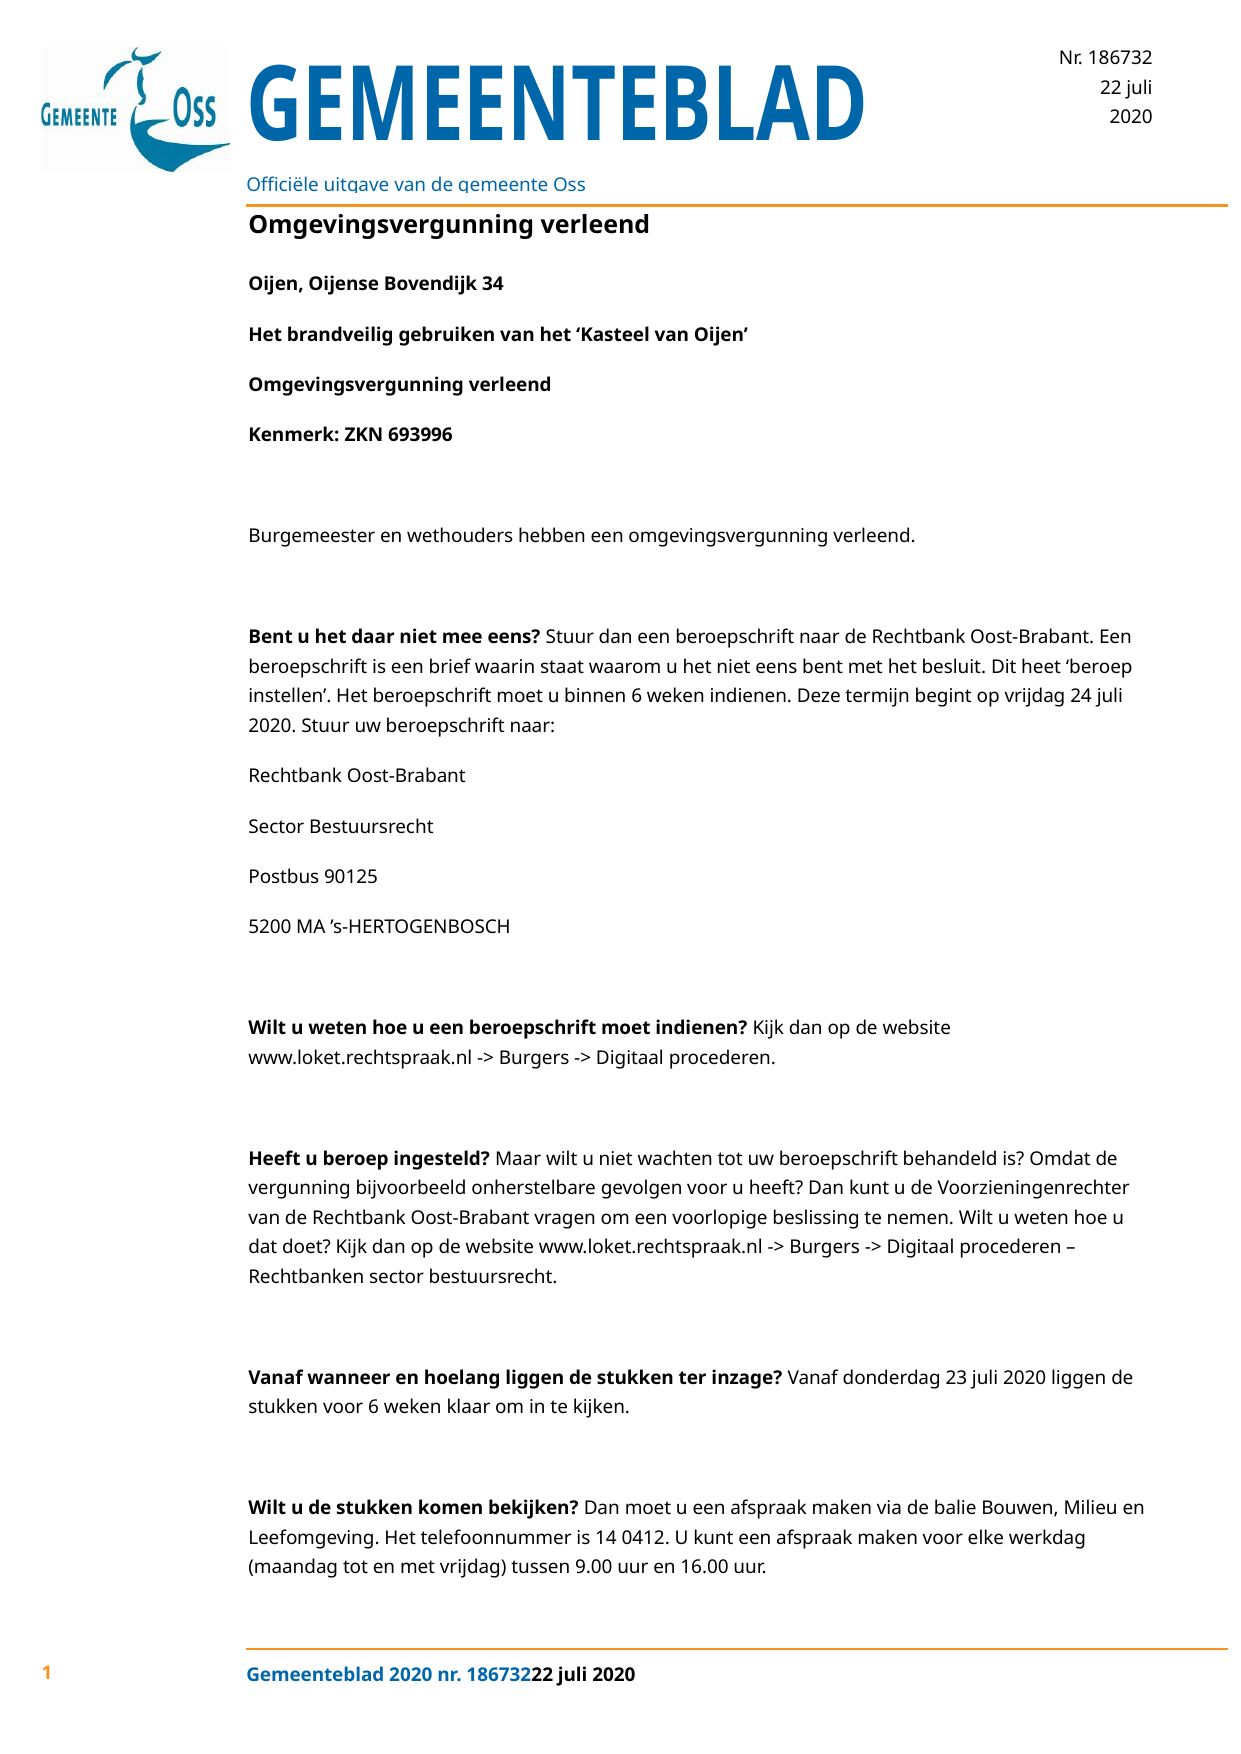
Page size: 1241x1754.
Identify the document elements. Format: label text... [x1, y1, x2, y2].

text Vanaf wanneer en hoelang liggen de stukken ter inzage? Vanaf donderdag 23 juli 2020 liggen de stukken voor 6 weken klaar om in te kijken. [248, 1364, 1152, 1419]
text Oijen, Oijense Bovendijk 34 [248, 270, 1152, 296]
picture [41, 47, 231, 172]
text Sector Bestuursrecht [248, 813, 1152, 838]
text Burgemeester en wethouders hebben een omgevingsvergunning verleend. [248, 522, 1152, 548]
text Kenmerk: ZKN 693996 [248, 422, 1152, 447]
text Heeft u beroep ingesteld? Maar wilt u niet wachten tot uw beroepschrift behandeld is? Omdat de vergunning bijvoorbeeld onherstelbare gevolgen voor u heeft? Dan kunt u de Voorzieningenrechter van de Rechtbank Oost-Brabant vragen om een voorlopige beslissing te nemen. Wilt u weten hoe u dat doet? Kijk dan op de website www.loket.rechtspraak.nl -> Burgers -> Digitaal procederen – Rechtbanken sector bestuursrecht. [248, 1145, 1152, 1289]
text Omgevingsvergunning verleend [248, 207, 1152, 241]
text Wilt u de stukken komen bekijken? Dan moet u een afspraak maken via de balie Bouwen, Milieu en Leefomgeving. Het telefoonnummer is 14 0412. U kunt een afspraak maken voor elke werkdag (maandag tot en met vrijdag) tussen 9.00 uur en 16.00 uur. [248, 1494, 1152, 1579]
text 5200 MA ’s-HERTOGENBOSCH [248, 914, 1152, 939]
text Postbus 90125 [248, 863, 1152, 889]
text Bent u het daar niet mee eens? Stuur dan een beroepschrift naar de Rechtbank Oost-Brabant. Een beroepschrift is een brief waarin staat waarom u het niet eens bent met het besluit. Dit heet ‘beroep instellen’. Het beroepschrift moet u binnen 6 weken indienen. Deze termijn begint op vrijdag 24 juli 2020. Stuur uw beroepschrift naar: [248, 623, 1152, 738]
text Omgevingsvergunning verleend [248, 371, 1152, 397]
text Rechtbank Oost-Brabant [248, 762, 1152, 788]
text Het brandveilig gebruiken van het ‘Kasteel van Oijen’ [248, 321, 1152, 346]
text Wilt u weten hoe u een beroepschrift moet indienen? Kijk dan op de website www.loket.rechtspraak.nl -> Burgers -> Digitaal procederen. [248, 1014, 1152, 1070]
